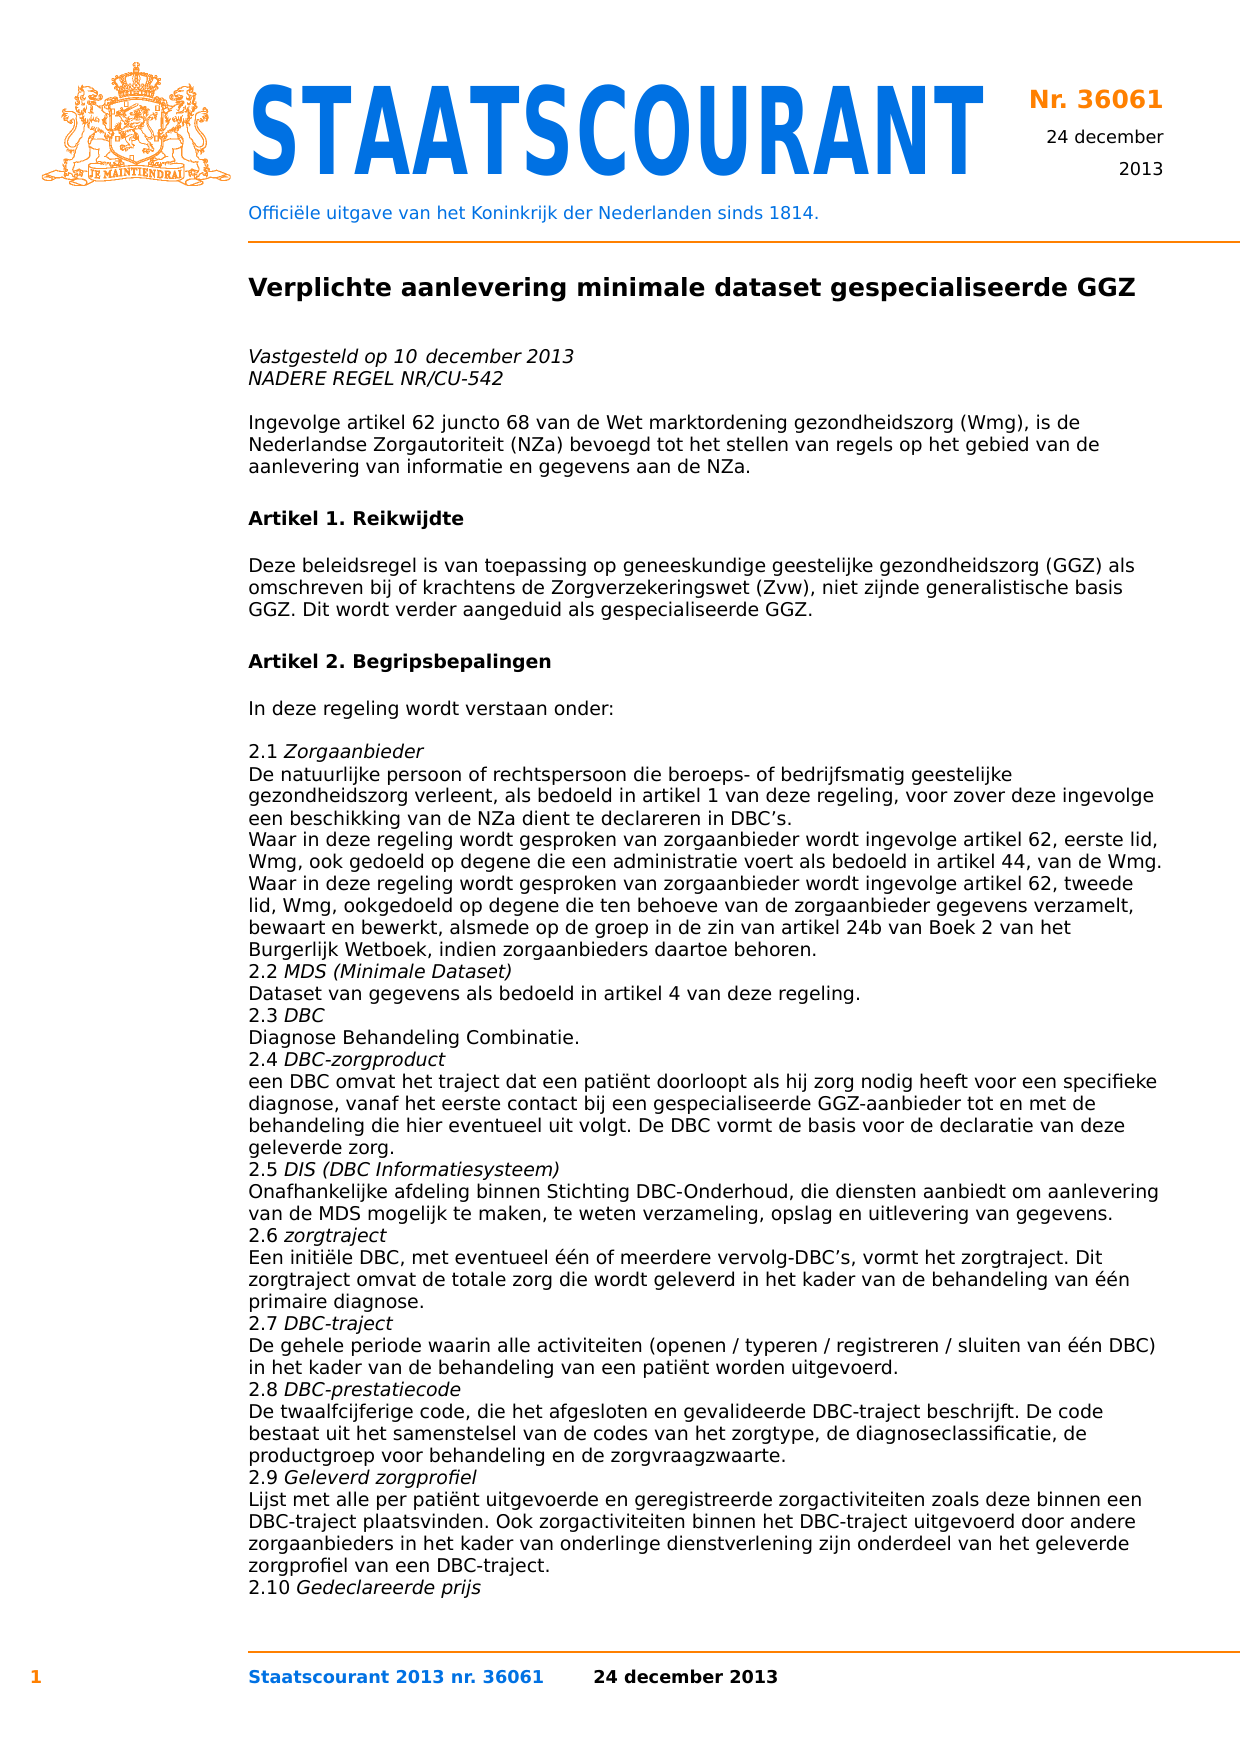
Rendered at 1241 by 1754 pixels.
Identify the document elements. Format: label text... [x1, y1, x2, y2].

text Ingevolge artikel 62 juncto 68 van de Wet marktordening gezondheidszorg (Wmg), is de Nederlandse Zorgautoriteit (NZa) bevoegd tot het stellen van regels op het gebied van de aanlevering van informatie en gegevens aan de NZa. [248, 412, 1163, 478]
text Waar in deze regeling wordt gesproken van zorgaanbieder wordt ingevolge artikel 62, eerste lid, Wmg, ook gedoeld op degene die een administratie voert als bedoeld in artikel 44, van de Wmg. [248, 829, 1163, 873]
text een DBC omvat het traject dat een patiënt doorloopt als hij zorg nodig heeft voor een specifieke diagnose, vanaf het eerste contact bij een gespecialiseerde GGZ-aanbieder tot en met de behandeling die hier eventueel uit volgt. De DBC vormt de basis voor de declaratie van deze geleverde zorg. [248, 1071, 1163, 1159]
text De natuurlijke persoon of rechtspersoon die beroeps- of bedrijfsmatig geestelijke gezondheidszorg verleent, als bedoeld in artikel 1 van deze regeling, voor zover deze ingevolge een beschikking van de NZa dient te declareren in DBC’s. [248, 763, 1163, 829]
text 2.4 DBC-zorgproduct [248, 1049, 1163, 1071]
table_cell Officiële uitgave van het Koninkrijk der Nederlanden sinds 1814. [248, 203, 1240, 241]
text 2.5 DIS (DBC Informatiesysteem) [248, 1159, 1163, 1181]
subtitle Artikel 1. Reikwijdte [248, 508, 1163, 530]
text 2.3 DBC [248, 1005, 1163, 1027]
text 2.6 zorgtraject [248, 1225, 1163, 1247]
text 2.7 DBC-traject [248, 1313, 1163, 1335]
subtitle Verplichte aanlevering minimale dataset gespecialiseerde GGZ [248, 273, 1163, 302]
subtitle Artikel 2. Begripsbepalingen [248, 651, 1163, 673]
text De gehele periode waarin alle activiteiten (openen / typeren / registreren / sluiten van één DBC) in het kader van de behandeling van een patiënt worden uitgevoerd. [248, 1335, 1163, 1379]
text NADERE REGEL NR/CU-542 [248, 368, 1163, 390]
table_cell 24 december [998, 121, 1240, 153]
text Onafhankelijke afdeling binnen Stichting DBC-Onderhoud, die diensten aanbiedt om aanlevering van de MDS mogelijk te maken, te weten verzameling, opslag en uitlevering van gegevens. [248, 1181, 1163, 1225]
text De twaalfcijferige code, die het afgesloten en gevalideerde DBC-traject beschrijft. De code bestaat uit het samenstelsel van de codes van het zorgtype, de diagnoseclassificatie, de productgroep voor behandeling en de zorgvraagzwaarte. [248, 1401, 1163, 1467]
text Lijst met alle per patiënt uitgevoerde en geregistreerde zorgactiviteiten zoals deze binnen een DBC-traject plaatsvinden. Ook zorgactiviteiten binnen het DBC-traject uitgevoerd door andere zorgaanbieders in het kader van onderlinge dienstverlening zijn onderdeel van het geleverde zorgprofiel van een DBC-traject. [248, 1489, 1163, 1577]
text 2.8 DBC-prestatiecode [248, 1379, 1163, 1401]
text Vastgesteld op 10 december 2013 [248, 346, 1163, 368]
table_header Nr. 36061 [998, 62, 1240, 121]
text Deze beleidsregel is van toepassing op geneeskundige geestelijke gezondheidszorg (GGZ) als omschreven bij of krachtens de Zorgverzekeringswet (Zvw), niet zijnde generalistische basis GGZ. Dit wordt verder aangeduid als gespecialiseerde GGZ. [248, 555, 1163, 621]
text In deze regeling wordt verstaan onder: [248, 698, 1163, 719]
text 2.10 Gedeclareerde prijs [248, 1577, 1163, 1599]
picture [41, 62, 231, 186]
text 2.1 Zorgaanbieder [248, 741, 1163, 763]
text 2.9 Geleverd zorgprofiel [248, 1467, 1163, 1489]
table_header [25, 62, 248, 241]
table_header STAATSCOURANT [248, 62, 998, 203]
text Diagnose Behandeling Combinatie. [248, 1027, 1163, 1049]
text 2.2 MDS (Minimale Dataset) [248, 961, 1163, 983]
text Dataset van gegevens als bedoeld in artikel 4 van deze regeling. [248, 983, 1163, 1005]
table_cell 2013 [998, 153, 1240, 203]
text Een initiële DBC, met eventueel één of meerdere vervolg-DBC’s, vormt het zorgtraject. Dit zorgtraject omvat de totale zorg die wordt geleverd in het kader van de behandeling van één primaire diagnose. [248, 1247, 1163, 1313]
text Waar in deze regeling wordt gesproken van zorgaanbieder wordt ingevolge artikel 62, tweede lid, Wmg, ookgedoeld op degene die ten behoeve van de zorgaanbieder gegevens verzamelt, bewaart en bewerkt, alsmede op de groep in de zin van artikel 24b van Boek 2 van het Burgerlijk Wetboek, indien zorgaanbieders daartoe behoren. [248, 873, 1163, 961]
